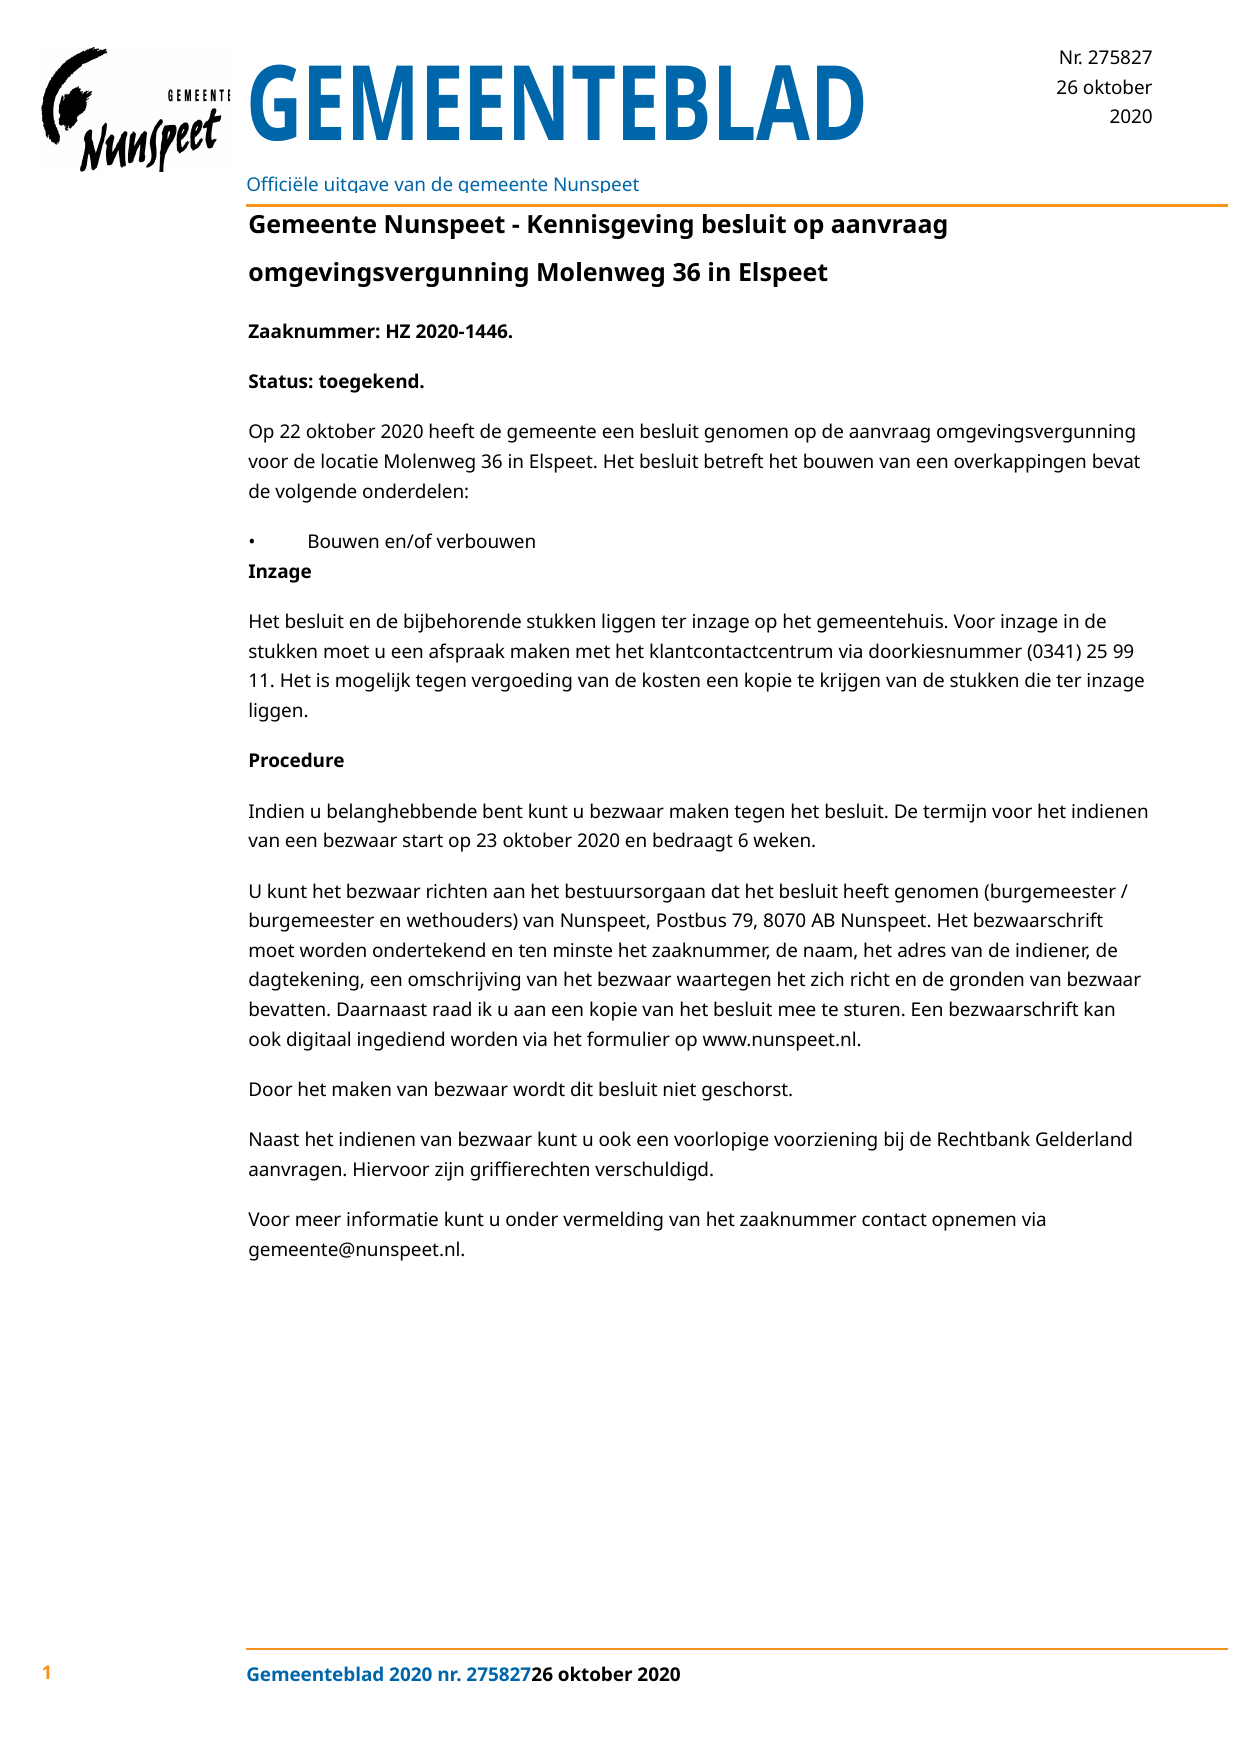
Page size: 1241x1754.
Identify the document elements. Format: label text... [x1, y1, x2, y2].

text Procedure [248, 747, 1152, 773]
text Het besluit en de bijbehorende stukken liggen ter inzage op het gemeentehuis. Voor inzage in de stukken moet u een afspraak maken met het klantcontactcentrum via doorkiesnummer (0341) 25 99 11. Het is mogelijk tegen vergoeding van de kosten een kopie te krijgen van de stukken die ter inzage liggen. [248, 608, 1152, 723]
list Bouwen en/of verbouwen [248, 528, 1152, 554]
text Indien u belanghebbende bent kunt u bezwaar maken tegen het besluit. De termijn voor het indienen van een bezwaar start op 23 oktober 2020 en bedraagt 6 weken. [248, 798, 1152, 853]
text Door het maken van bezwaar wordt dit besluit niet geschorst. [248, 1076, 1152, 1102]
text Voor meer informatie kunt u onder vermelding van het zaaknummer contact opnemen via gemeente@nunspeet.nl. [248, 1207, 1152, 1262]
picture [41, 47, 231, 172]
text Inzage [248, 558, 1152, 584]
text Zaaknummer: HZ 2020-1446. [248, 318, 1152, 344]
text Op 22 oktober 2020 heeft de gemeente een besluit genomen op de aanvraag omgevingsvergunning voor de locatie Molenweg 36 in Elspeet. Het besluit betreft het bouwen van een overkappingen bevat de volgende onderdelen: [248, 419, 1152, 504]
text Gemeente Nunspeet - Kennisgeving besluit op aanvraag omgevingsvergunning Molenweg 36 in Elspeet [248, 207, 1152, 288]
text Naast het indienen van bezwaar kunt u ook een voorlopige voorziening bij de Rechtbank Gelderland aanvragen. Hiervoor zijn griffierechten verschuldigd. [248, 1127, 1152, 1182]
text Status: toegekend. [248, 368, 1152, 394]
text U kunt het bezwaar richten aan het bestuursorgaan dat het besluit heeft genomen (burgemeester / burgemeester en wethouders) van Nunspeet, Postbus 79, 8070 AB Nunspeet. Het bezwaarschrift moet worden ondertekend en ten minste het zaaknummer, de naam, het adres van de indiener, de dagtekening, een omschrijving van het bezwaar waartegen het zich richt en de gronden van bezwaar bevatten. Daarnaast raad ik u aan een kopie van het besluit mee te sturen. Een bezwaarschrift kan ook digitaal ingediend worden via het formulier op www.nunspeet.nl. [248, 878, 1152, 1052]
